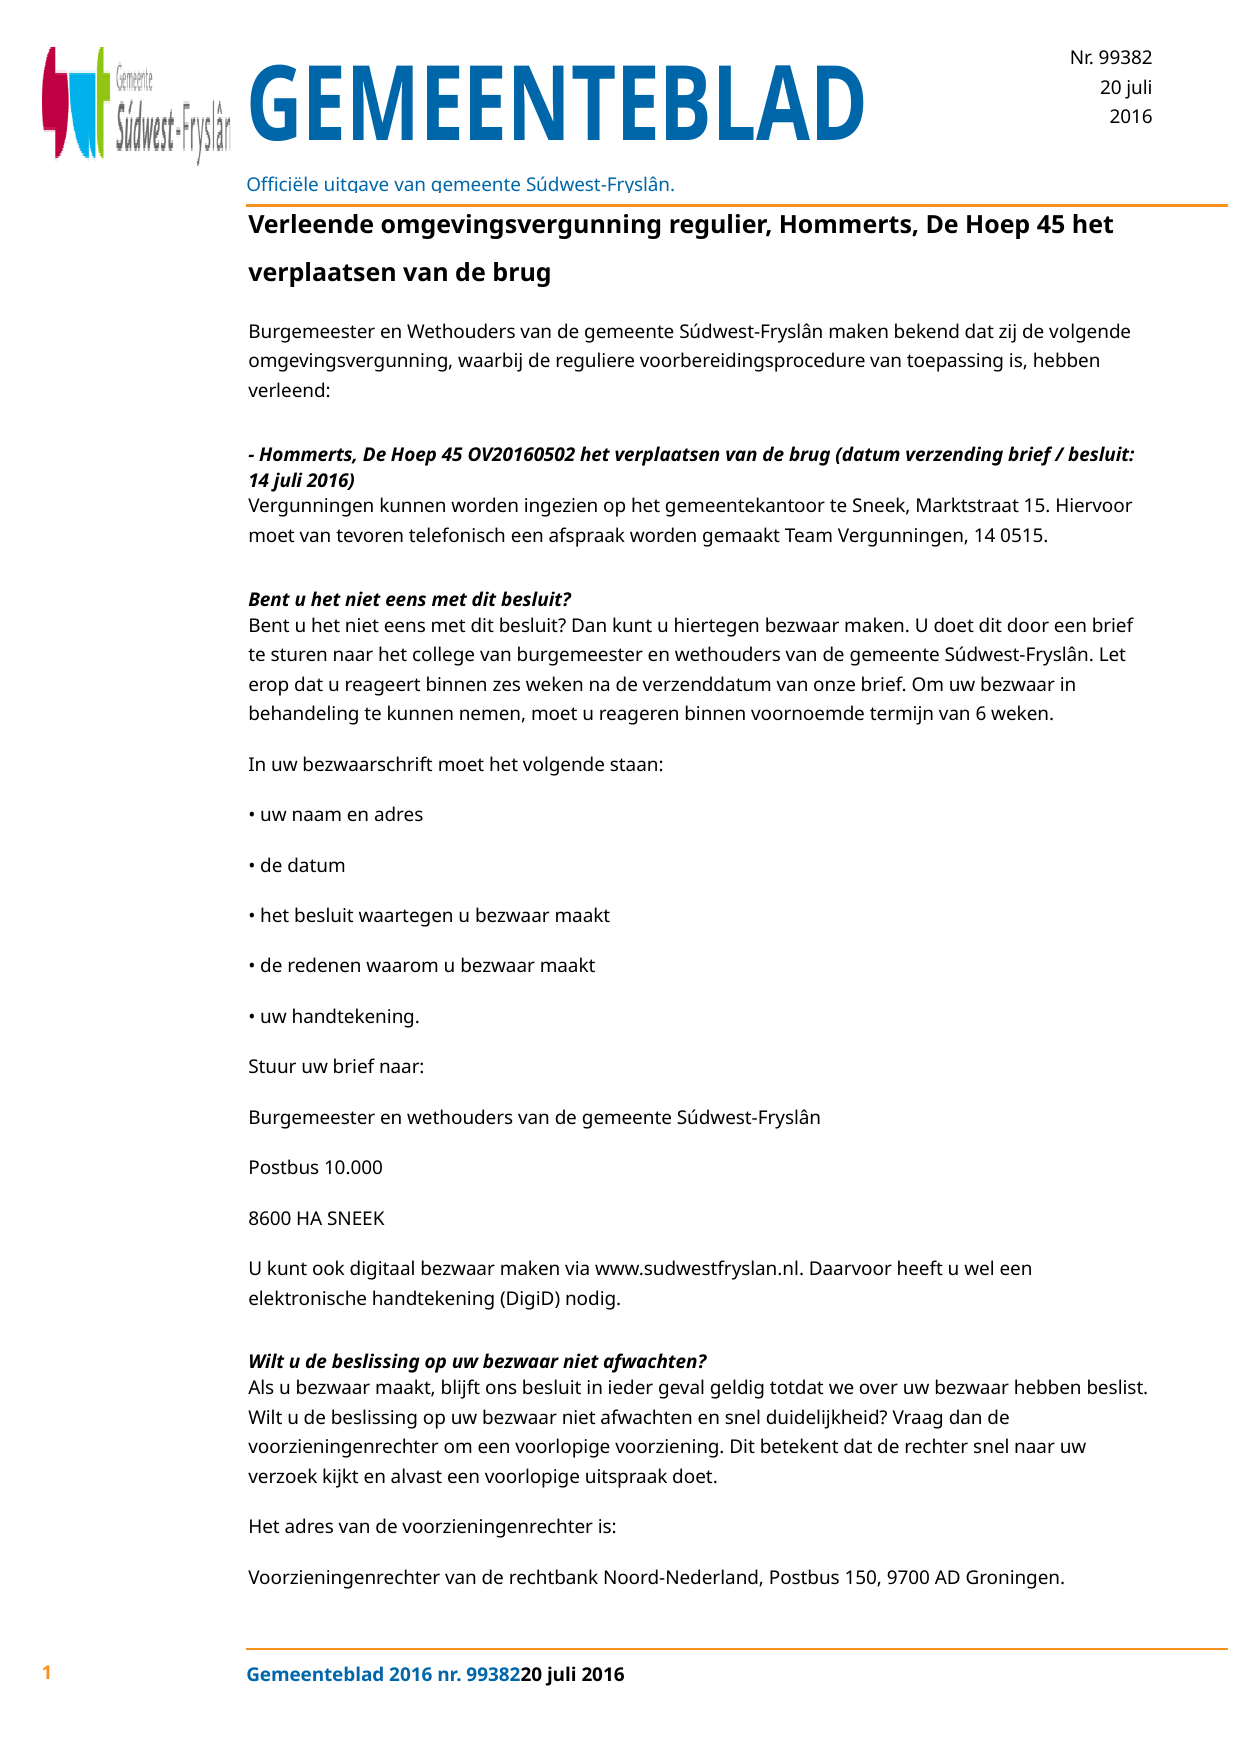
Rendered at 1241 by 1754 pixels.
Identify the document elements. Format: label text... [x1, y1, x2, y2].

text • uw handtekening. [248, 1003, 1152, 1029]
text Burgemeester en wethouders van de gemeente Súdwest-Fryslân [248, 1104, 1152, 1129]
text 8600 HA SNEEK [248, 1205, 1152, 1230]
text Bent u het niet eens met dit besluit? Dan kunt u hiertegen bezwaar maken. U doet dit door een brief te sturen naar het college van burgemeester en wethouders van de gemeente Súdwest-Fryslân. Let erop dat u reageert binnen zes weken na de verzenddatum van onze brief. Om uw bezwaar in behandeling te kunnen nemen, moet u reageren binnen voornoemde termijn van 6 weken. [248, 612, 1152, 726]
text • de redenen waarom u bezwaar maakt [248, 953, 1152, 978]
text Voorzieningenrechter van de rechtbank Noord-Nederland, Postbus 150, 9700 AD Groningen. [248, 1564, 1152, 1590]
picture [41, 47, 231, 172]
text • het besluit waartegen u bezwaar maakt [248, 902, 1152, 928]
text U kunt ook digitaal bezwaar maken via www.sudwestfryslan.nl. Daarvoor heeft u wel een elektronische handtekening (DigiD) nodig. [248, 1255, 1152, 1310]
text Wilt u de beslissing op uw bezwaar niet afwachten? [248, 1349, 1152, 1374]
text Het adres van de voorzieningenrechter is: [248, 1513, 1152, 1539]
text Bent u het niet eens met dit besluit? [248, 586, 1152, 612]
text • uw naam en adres [248, 801, 1152, 827]
text Postbus 10.000 [248, 1154, 1152, 1180]
text Vergunningen kunnen worden ingezien op het gemeentekantoor te Sneek, Marktstraat 15. Hiervoor moet van tevoren telefonisch een afspraak worden gemaakt Team Vergunningen, 14 0515. [248, 492, 1152, 548]
text Stuur uw brief naar: [248, 1053, 1152, 1079]
text Als u bezwaar maakt, blijft ons besluit in ieder geval geldig totdat we over uw bezwaar hebben beslist. Wilt u de beslissing op uw bezwaar niet afwachten en snel duidelijkheid? Vraag dan de voorzieningenrechter om een voorlopige voorziening. Dit betekent dat de rechter snel naar uw verzoek kijkt en alvast een voorlopige uitspraak doet. [248, 1374, 1152, 1489]
text Burgemeester en Wethouders van de gemeente Súdwest-Fryslân maken bekend dat zij de volgende omgevingsvergunning, waarbij de reguliere voorbereidingsprocedure van toepassing is, hebben verleend: [248, 318, 1152, 403]
text - Hommerts, De Hoep 45 OV20160502 het verplaatsen van de brug (datum verzending brief / besluit: 14 juli 2016) [248, 441, 1152, 492]
text • de datum [248, 852, 1152, 877]
text Verleende omgevingsvergunning regulier, Hommerts, De Hoep 45 het verplaatsen van de brug [248, 207, 1152, 288]
text In uw bezwaarschrift moet het volgende staan: [248, 751, 1152, 777]
